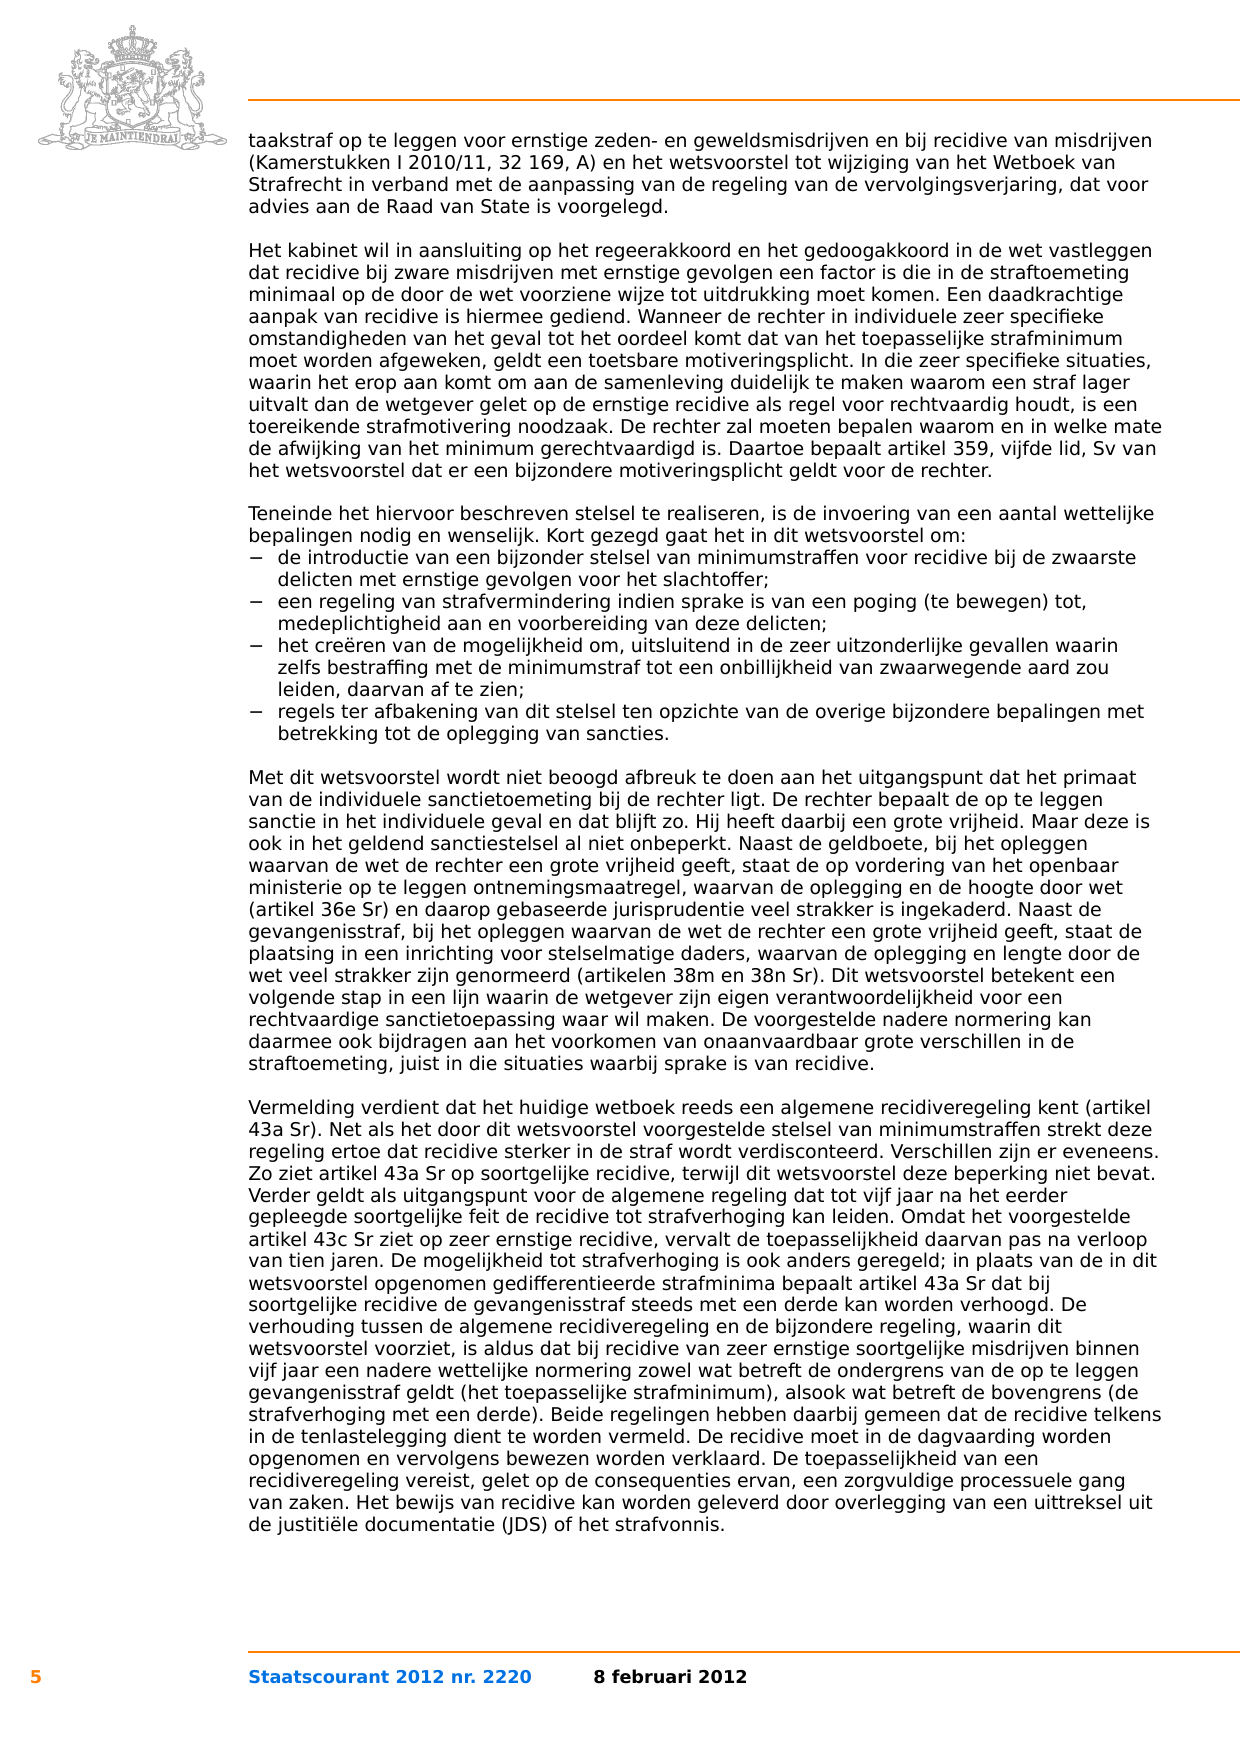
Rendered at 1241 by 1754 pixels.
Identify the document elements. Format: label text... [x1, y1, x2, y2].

text Teneinde het hiervoor beschreven stelsel te realiseren, is de invoering van een aantal wettelijke bepalingen nodig en wenselijk. Kort gezegd gaat het in dit wetsvoorstel om: [248, 503, 1163, 547]
text Vermelding verdient dat het huidige wetboek reeds een algemene recidiveregeling kent (artikel 43a Sr). Net als het door dit wetsvoorstel voorgestelde stelsel van minimumstraffen strekt deze regeling ertoe dat recidive sterker in de straf wordt verdisconteerd. Verschillen zijn er eveneens. Zo ziet artikel 43a Sr op soortgelijke recidive, terwijl dit wetsvoorstel deze beperking niet bevat. Verder geldt als uitgangspunt voor de algemene regeling dat tot vijf jaar na het eerder gepleegde soortgelijke feit de recidive tot strafverhoging kan leiden. Omdat het voorgestelde artikel 43c Sr ziet op zeer ernstige recidive, vervalt de toepasselijkheid daarvan pas na verloop van tien jaren. De mogelijkheid tot strafverhoging is ook anders geregeld; in plaats van de in dit wetsvoorstel opgenomen gedifferentieerde strafminima bepaalt artikel 43a Sr dat bij soortgelijke recidive de gevangenisstraf steeds met een derde kan worden verhoogd. De verhouding tussen de algemene recidiveregeling en de bijzondere regeling, waarin dit wetsvoorstel voorziet, is aldus dat bij recidive van zeer ernstige soortgelijke misdrijven binnen vijf jaar een nadere wettelijke normering zowel wat betreft de ondergrens van de op te leggen gevangenisstraf geldt (het toepasselijke strafminimum), alsook wat betreft de bovengrens (de strafverhoging met een derde). Beide regelingen hebben daarbij gemeen dat de recidive telkens in de tenlastelegging dient te worden vermeld. De recidive moet in de dagvaarding worden opgenomen en vervolgens bewezen worden verklaard. De toepasselijkheid van een recidiveregeling vereist, gelet op de consequenties ervan, een zorgvuldige processuele gang van zaken. Het bewijs van recidive kan worden geleverd door overlegging van een uittreksel uit de justitiële documentatie (JDS) of het strafvonnis. [248, 1097, 1163, 1536]
text − het creëren van de mogelijkheid om, uitsluitend in de zeer uitzonderlijke gevallen waarin zelfs bestraffing met de minimumstraf tot een onbillijkheid van zwaarwegende aard zou leiden, daarvan af te zien; [248, 635, 1163, 701]
text − een regeling van strafvermindering indien sprake is van een poging (te bewegen) tot, medeplichtigheid aan en voorbereiding van deze delicten; [248, 591, 1163, 635]
text Het kabinet wil in aansluiting op het regeerakkoord en het gedoogakkoord in de wet vastleggen dat recidive bij zware misdrijven met ernstige gevolgen een factor is die in de straftoemeting minimaal op de door de wet voorziene wijze tot uitdrukking moet komen. Een daadkrachtige aanpak van recidive is hiermee gediend. Wanneer de rechter in individuele zeer specifieke omstandigheden van het geval tot het oordeel komt dat van het toepasselijke strafminimum moet worden afgeweken, geldt een toetsbare motiveringsplicht. In die zeer specifieke situaties, waarin het erop aan komt om aan de samenleving duidelijk te maken waarom een straf lager uitvalt dan de wetgever gelet op de ernstige recidive als regel voor rechtvaardig houdt, is een toereikende strafmotivering noodzaak. De rechter zal moeten bepalen waarom en in welke mate de afwijking van het minimum gerechtvaardigd is. Daartoe bepaalt artikel 359, vijfde lid, Sv van het wetsvoorstel dat er een bijzondere motiveringsplicht geldt voor de rechter. [248, 240, 1163, 481]
picture [38, 25, 227, 150]
text − regels ter afbakening van dit stelsel ten opzichte van de overige bijzondere bepalingen met betrekking tot de oplegging van sancties. [248, 701, 1163, 745]
text − de introductie van een bijzonder stelsel van minimumstraffen voor recidive bij de zwaarste delicten met ernstige gevolgen voor het slachtoffer; [248, 547, 1163, 591]
text taakstraf op te leggen voor ernstige zeden- en geweldsmisdrijven en bij recidive van misdrijven (Kamerstukken I 2010/11, 32 169, A) en het wetsvoorstel tot wijziging van het Wetboek van Strafrecht in verband met de aanpassing van de regeling van de vervolgingsverjaring, dat voor advies aan de Raad van State is voorgelegd. [248, 130, 1163, 218]
text Met dit wetsvoorstel wordt niet beoogd afbreuk te doen aan het uitgangspunt dat het primaat van de individuele sanctietoemeting bij de rechter ligt. De rechter bepaalt de op te leggen sanctie in het individuele geval en dat blijft zo. Hij heeft daarbij een grote vrijheid. Maar deze is ook in het geldend sanctiestelsel al niet onbeperkt. Naast de geldboete, bij het opleggen waarvan de wet de rechter een grote vrijheid geeft, staat de op vordering van het openbaar ministerie op te leggen ontnemingsmaatregel, waarvan de oplegging en de hoogte door wet (artikel 36e Sr) en daarop gebaseerde jurisprudentie veel strakker is ingekaderd. Naast de gevangenisstraf, bij het opleggen waarvan de wet de rechter een grote vrijheid geeft, staat de plaatsing in een inrichting voor stelselmatige daders, waarvan de oplegging en lengte door de wet veel strakker zijn genormeerd (artikelen 38m en 38n Sr). Dit wetsvoorstel betekent een volgende stap in een lijn waarin de wetgever zijn eigen verantwoordelijkheid voor een rechtvaardige sanctietoepassing waar wil maken. De voorgestelde nadere normering kan daarmee ook bijdragen aan het voorkomen van onaanvaardbaar grote verschillen in de straftoemeting, juist in die situaties waarbij sprake is van recidive. [248, 767, 1163, 1075]
